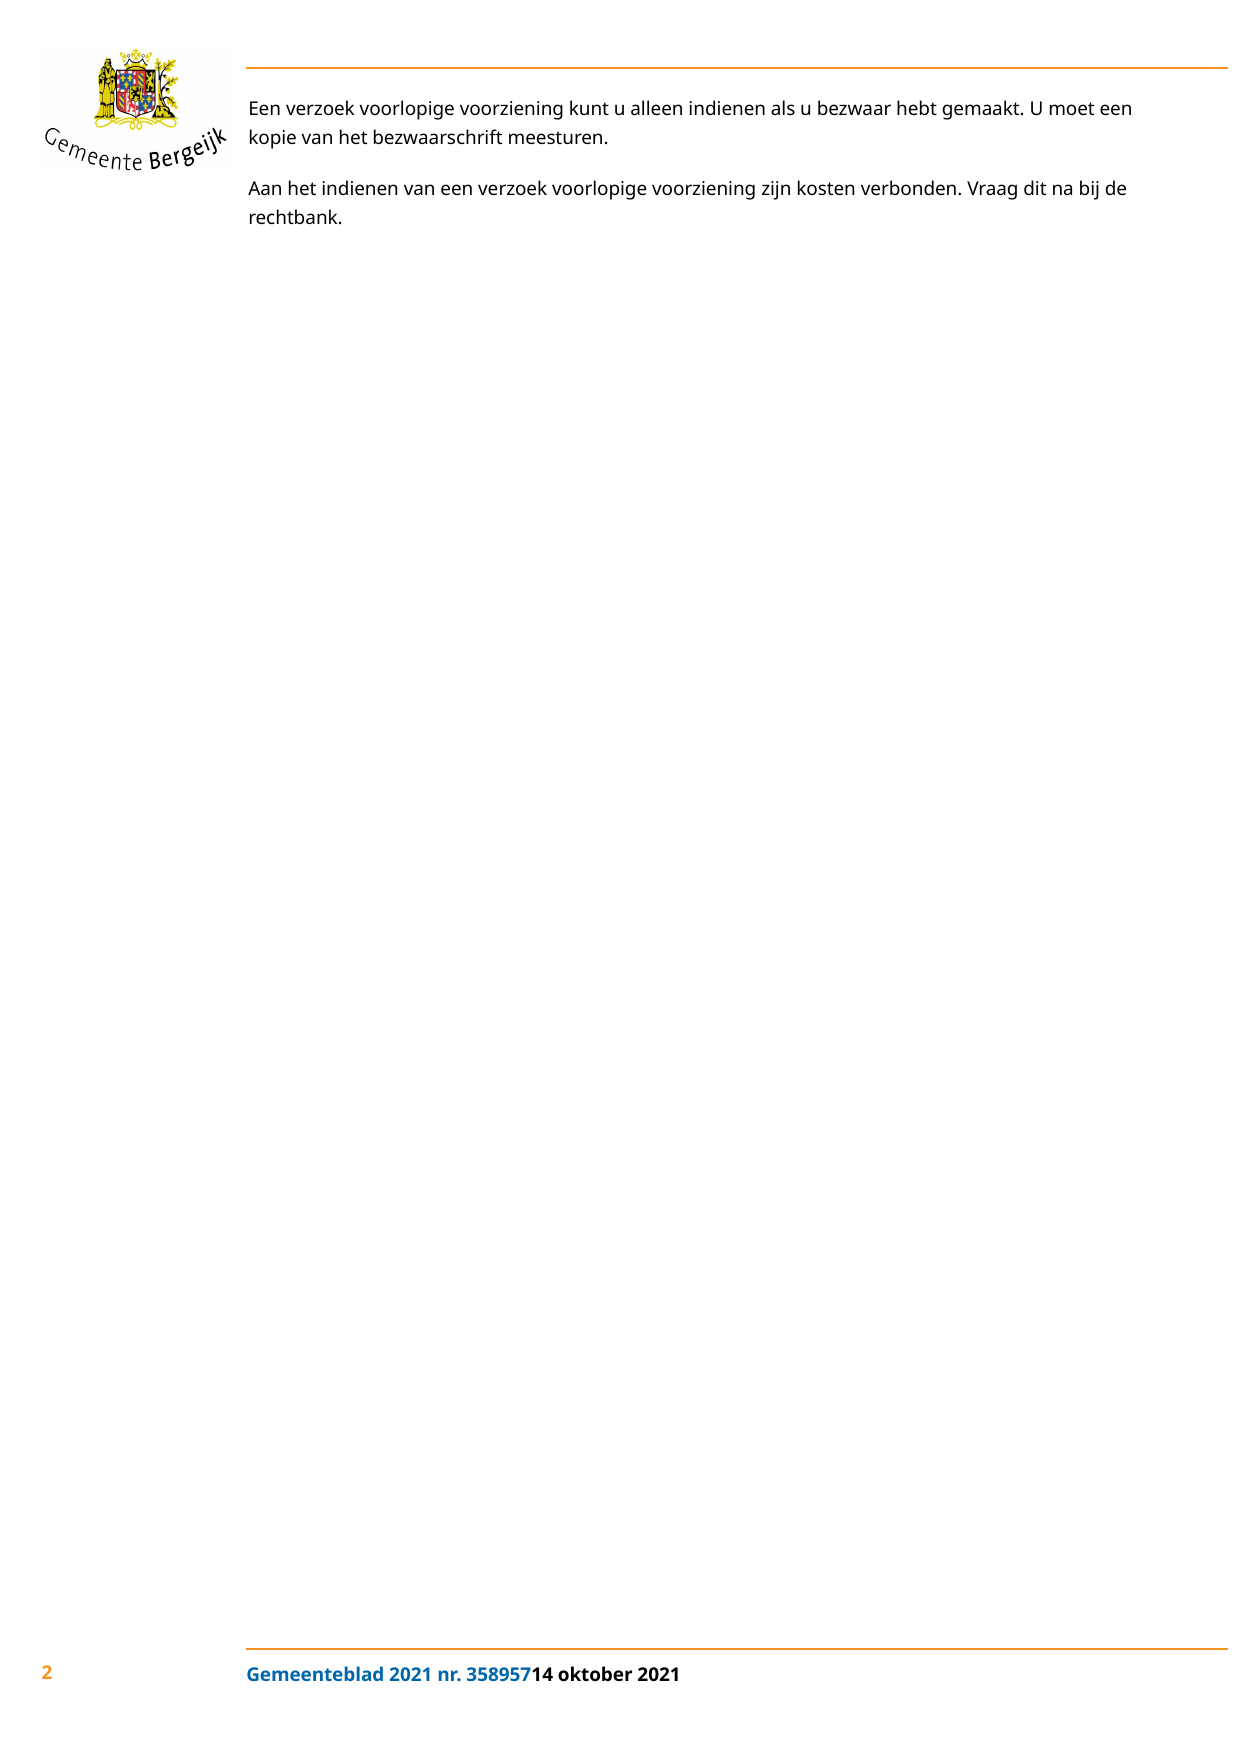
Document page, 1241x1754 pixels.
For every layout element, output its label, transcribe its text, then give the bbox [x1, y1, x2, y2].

picture [41, 47, 231, 172]
text Aan het indienen van een verzoek voorlopige voorziening zijn kosten verbonden. Vraag dit na bij de rechtbank. [248, 175, 1152, 230]
text Een verzoek voorlopige voorziening kunt u alleen indienen als u bezwaar hebt gemaakt. U moet een kopie van het bezwaarschrift meesturen. [248, 95, 1152, 150]
